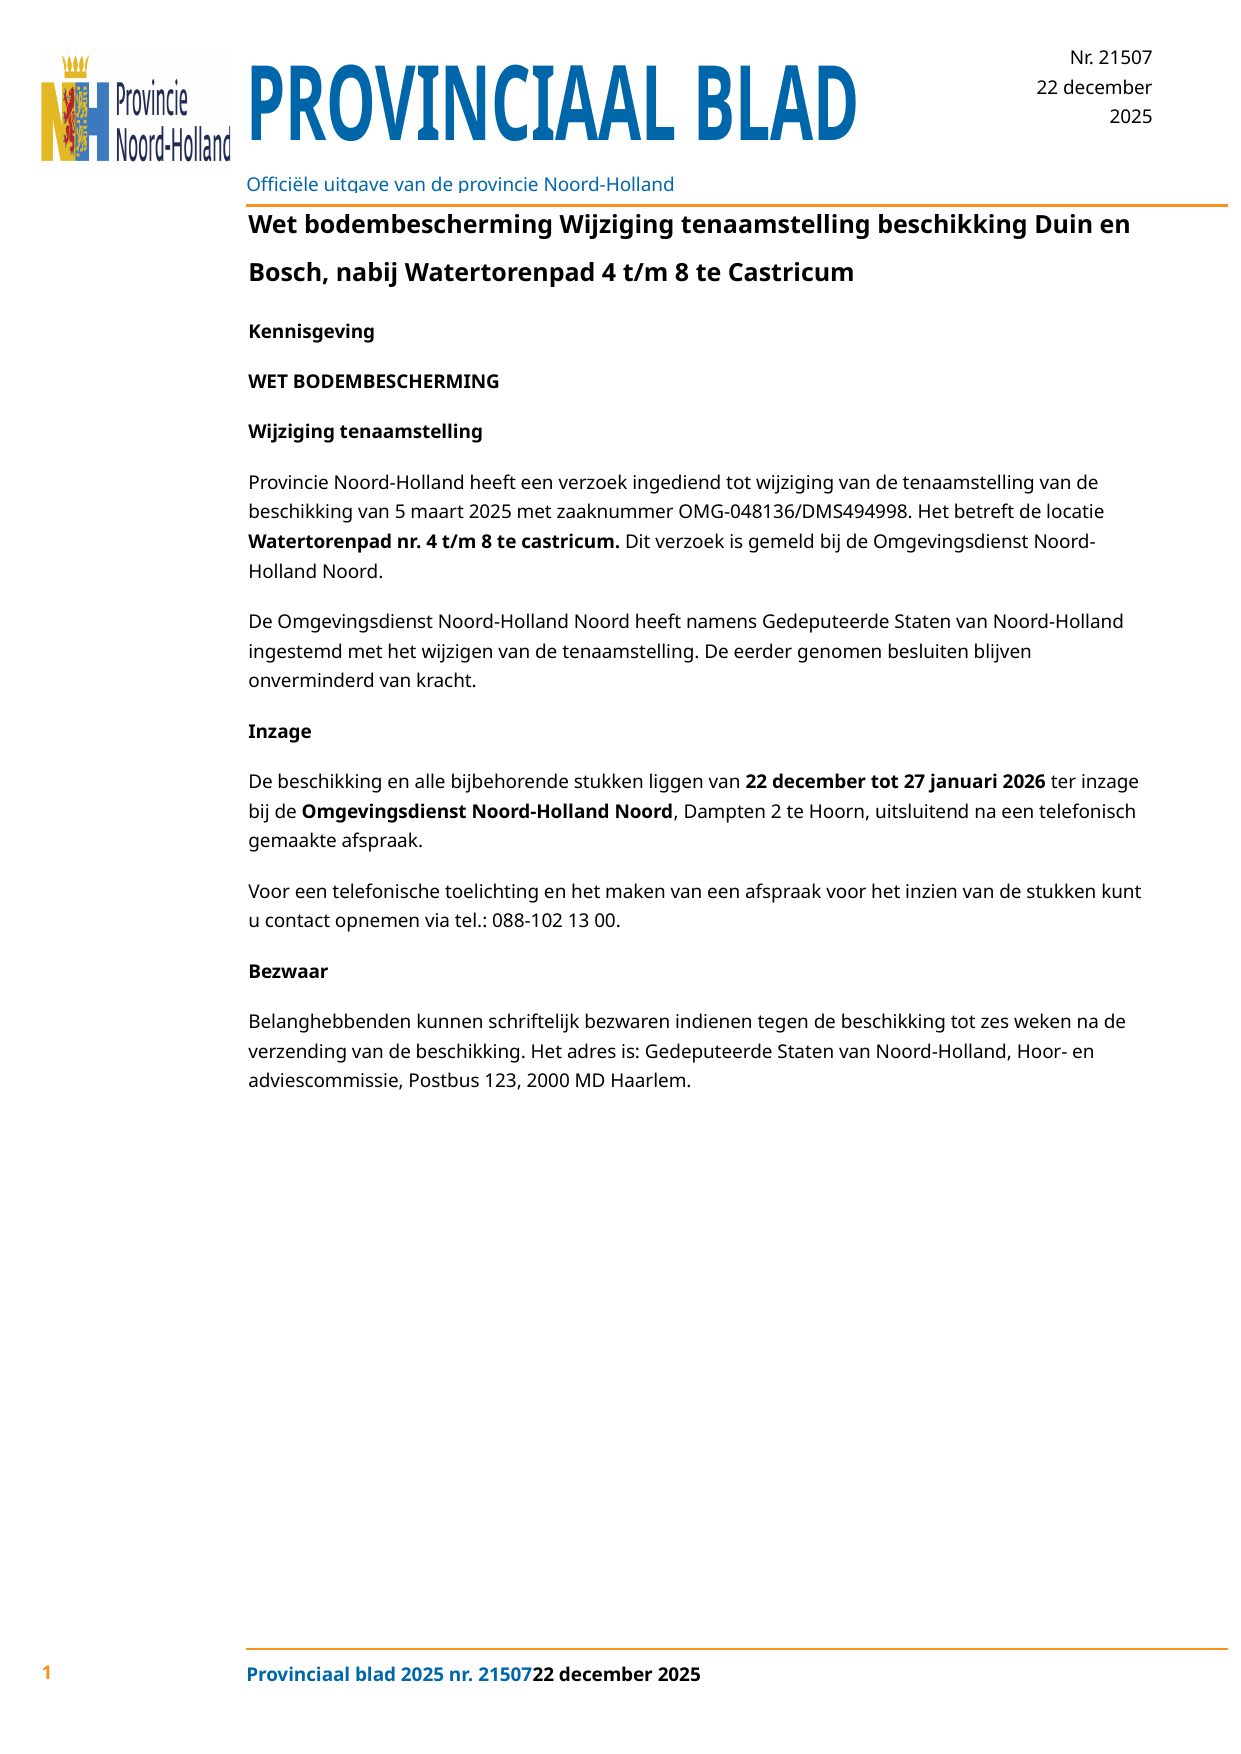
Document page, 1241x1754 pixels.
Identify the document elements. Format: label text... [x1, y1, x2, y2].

text WET BODEMBESCHERMING [248, 368, 1152, 394]
text Belanghebbenden kunnen schriftelijk bezwaren indienen tegen de beschikking tot zes weken na de verzending van de beschikking. Het adres is: Gedeputeerde Staten van Noord-Holland, Hoor- en adviescommissie, Postbus 123, 2000 MD Haarlem. [248, 1008, 1152, 1093]
text De Omgevingsdienst Noord-Holland Noord heeft namens Gedeputeerde Staten van Noord-Holland ingestemd met het wijzigen van de tenaamstelling. De eerder genomen besluiten blijven onverminderd van kracht. [248, 608, 1152, 693]
text Voor een telefonische toelichting en het maken van een afspraak voor het inzien van de stukken kunt u contact opnemen via tel.: 088-102 13 00. [248, 878, 1152, 933]
text Bezwaar [248, 958, 1152, 984]
picture [41, 47, 231, 172]
text Kennisgeving [248, 318, 1152, 344]
text Wijziging tenaamstelling [248, 419, 1152, 444]
text Wet bodembescherming Wijziging tenaamstelling beschikking Duin en Bosch, nabij Watertorenpad 4 t/m 8 te Castricum [248, 207, 1152, 288]
text De beschikking en alle bijbehorende stukken liggen van 22 december tot 27 januari 2026 ter inzage bij de Omgevingsdienst Noord-Holland Noord, Dampten 2 te Hoorn, uitsluitend na een telefonisch gemaakte afspraak. [248, 768, 1152, 853]
text Provincie Noord-Holland heeft een verzoek ingediend tot wijziging van de tenaamstelling van de beschikking van 5 maart 2025 met zaaknummer OMG-048136/DMS494998. Het betreft de locatie Watertorenpad nr. 4 t/m 8 te castricum. Dit verzoek is gemeld bij de Omgevingsdienst Noord-Holland Noord. [248, 469, 1152, 584]
text Inzage [248, 718, 1152, 744]
